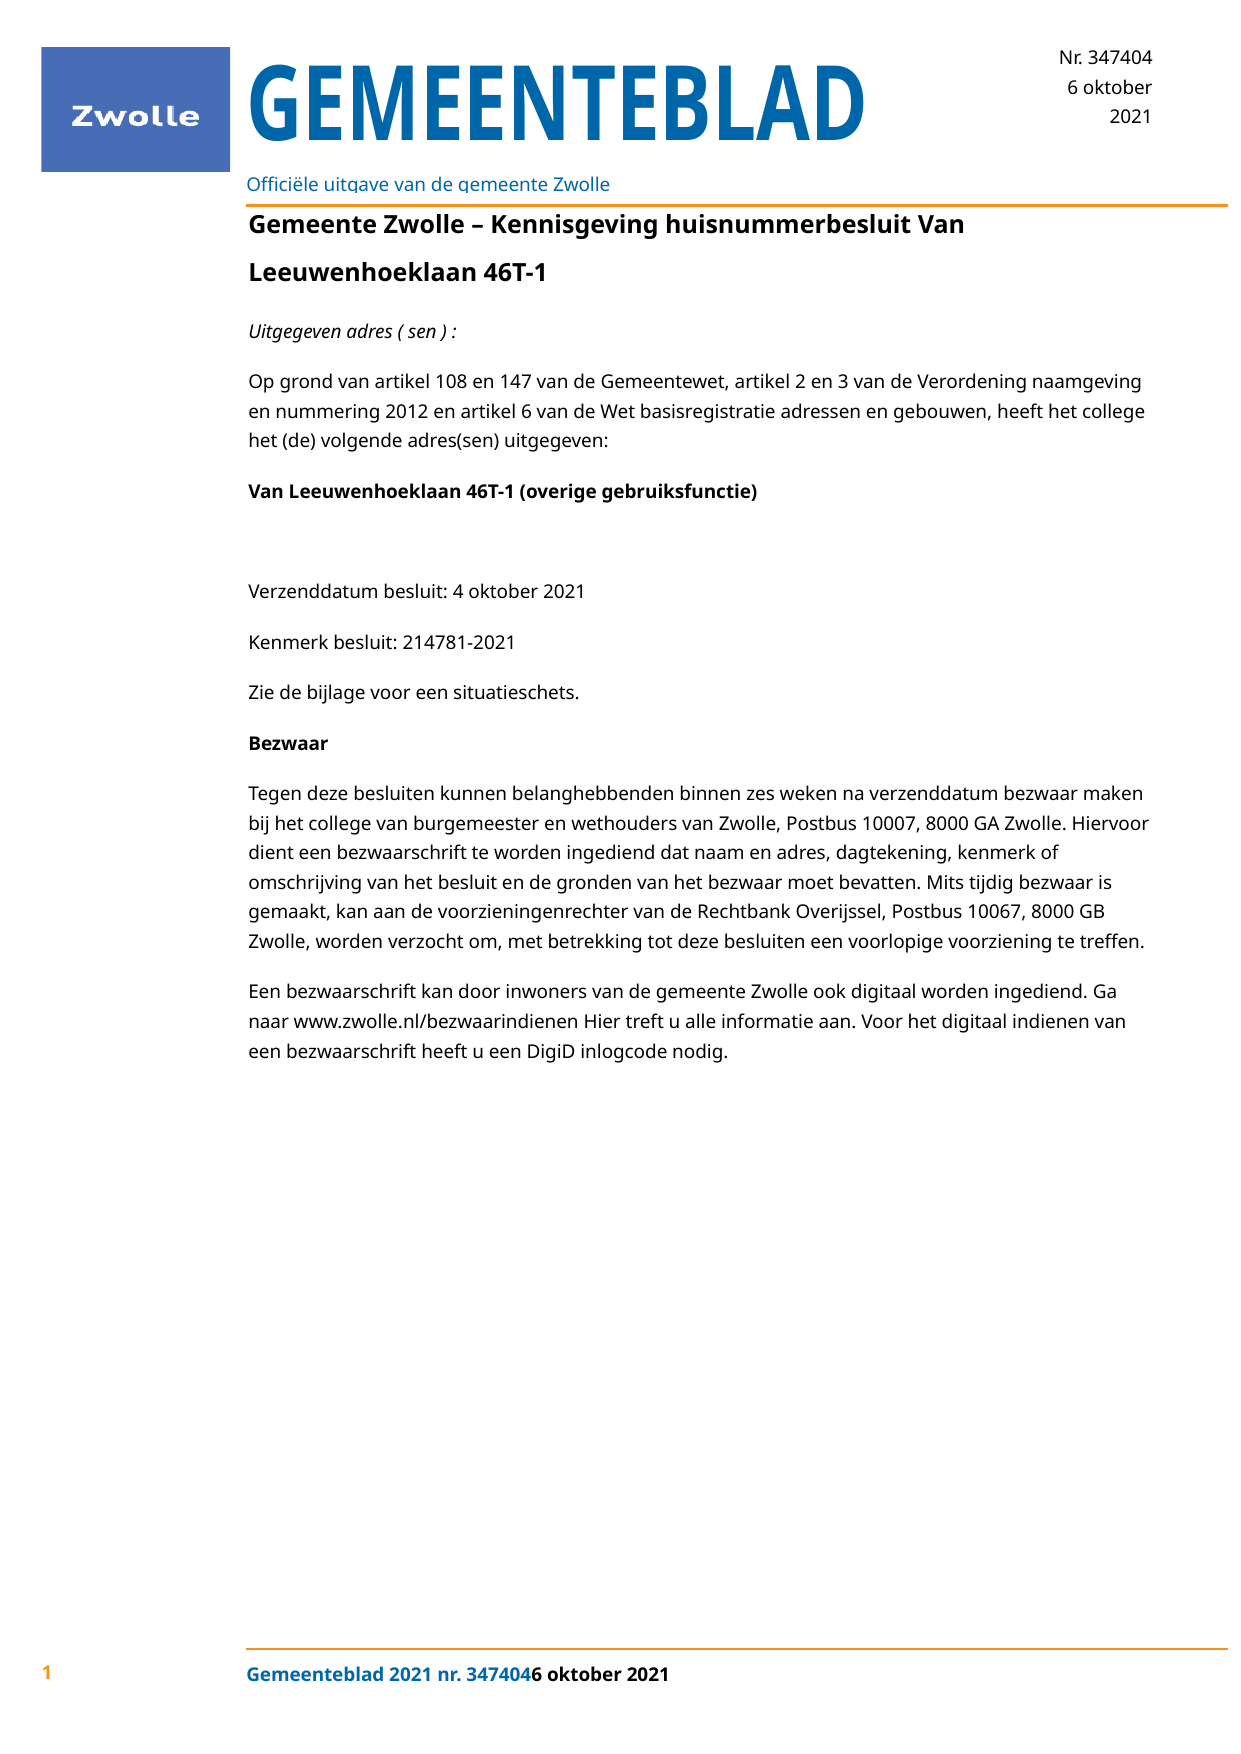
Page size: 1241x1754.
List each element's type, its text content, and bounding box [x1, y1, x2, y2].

text Uitgegeven adres ( sen ) : [248, 318, 1152, 344]
text Verzenddatum besluit: 4 oktober 2021 [248, 579, 1152, 604]
text Gemeente Zwolle – Kennisgeving huisnummerbesluit Van Leeuwenhoeklaan 46T-1 [248, 207, 1152, 288]
text Een bezwaarschrift kan door inwoners van de gemeente Zwolle ook digitaal worden ingediend. Ga naar www.zwolle.nl/bezwaarindienen Hier treft u alle informatie aan. Voor het digitaal indienen van een bezwaarschrift heeft u een DigiD inlogcode nodig. [248, 979, 1152, 1064]
picture [41, 47, 231, 172]
text Tegen deze besluiten kunnen belanghebbenden binnen zes weken na verzenddatum bezwaar maken bij het college van burgemeester en wethouders van Zwolle, Postbus 10007, 8000 GA Zwolle. Hiervoor dient een bezwaarschrift te worden ingediend dat naam en adres, dagtekening, kenmerk of omschrijving van het besluit en de gronden van het bezwaar moet bevatten. Mits tijdig bezwaar is gemaakt, kan aan de voorzieningenrechter van de Rechtbank Overijssel, Postbus 10067, 8000 GB Zwolle, worden verzocht om, met betrekking tot deze besluiten een voorlopige voorziening te treffen. [248, 780, 1152, 954]
text Op grond van artikel 108 en 147 van de Gemeentewet, artikel 2 en 3 van de Verordening naamgeving en nummering 2012 en artikel 6 van de Wet basisregistratie adressen en gebouwen, heeft het college het (de) volgende adres(sen) uitgegeven: [248, 368, 1152, 453]
text Bezwaar [248, 730, 1152, 756]
text Kenmerk besluit: 214781-2021 [248, 629, 1152, 655]
text Van Leeuwenhoeklaan 46T-1 (overige gebruiksfunctie) [248, 478, 1152, 504]
text Zie de bijlage voor een situatieschets. [248, 679, 1152, 705]
